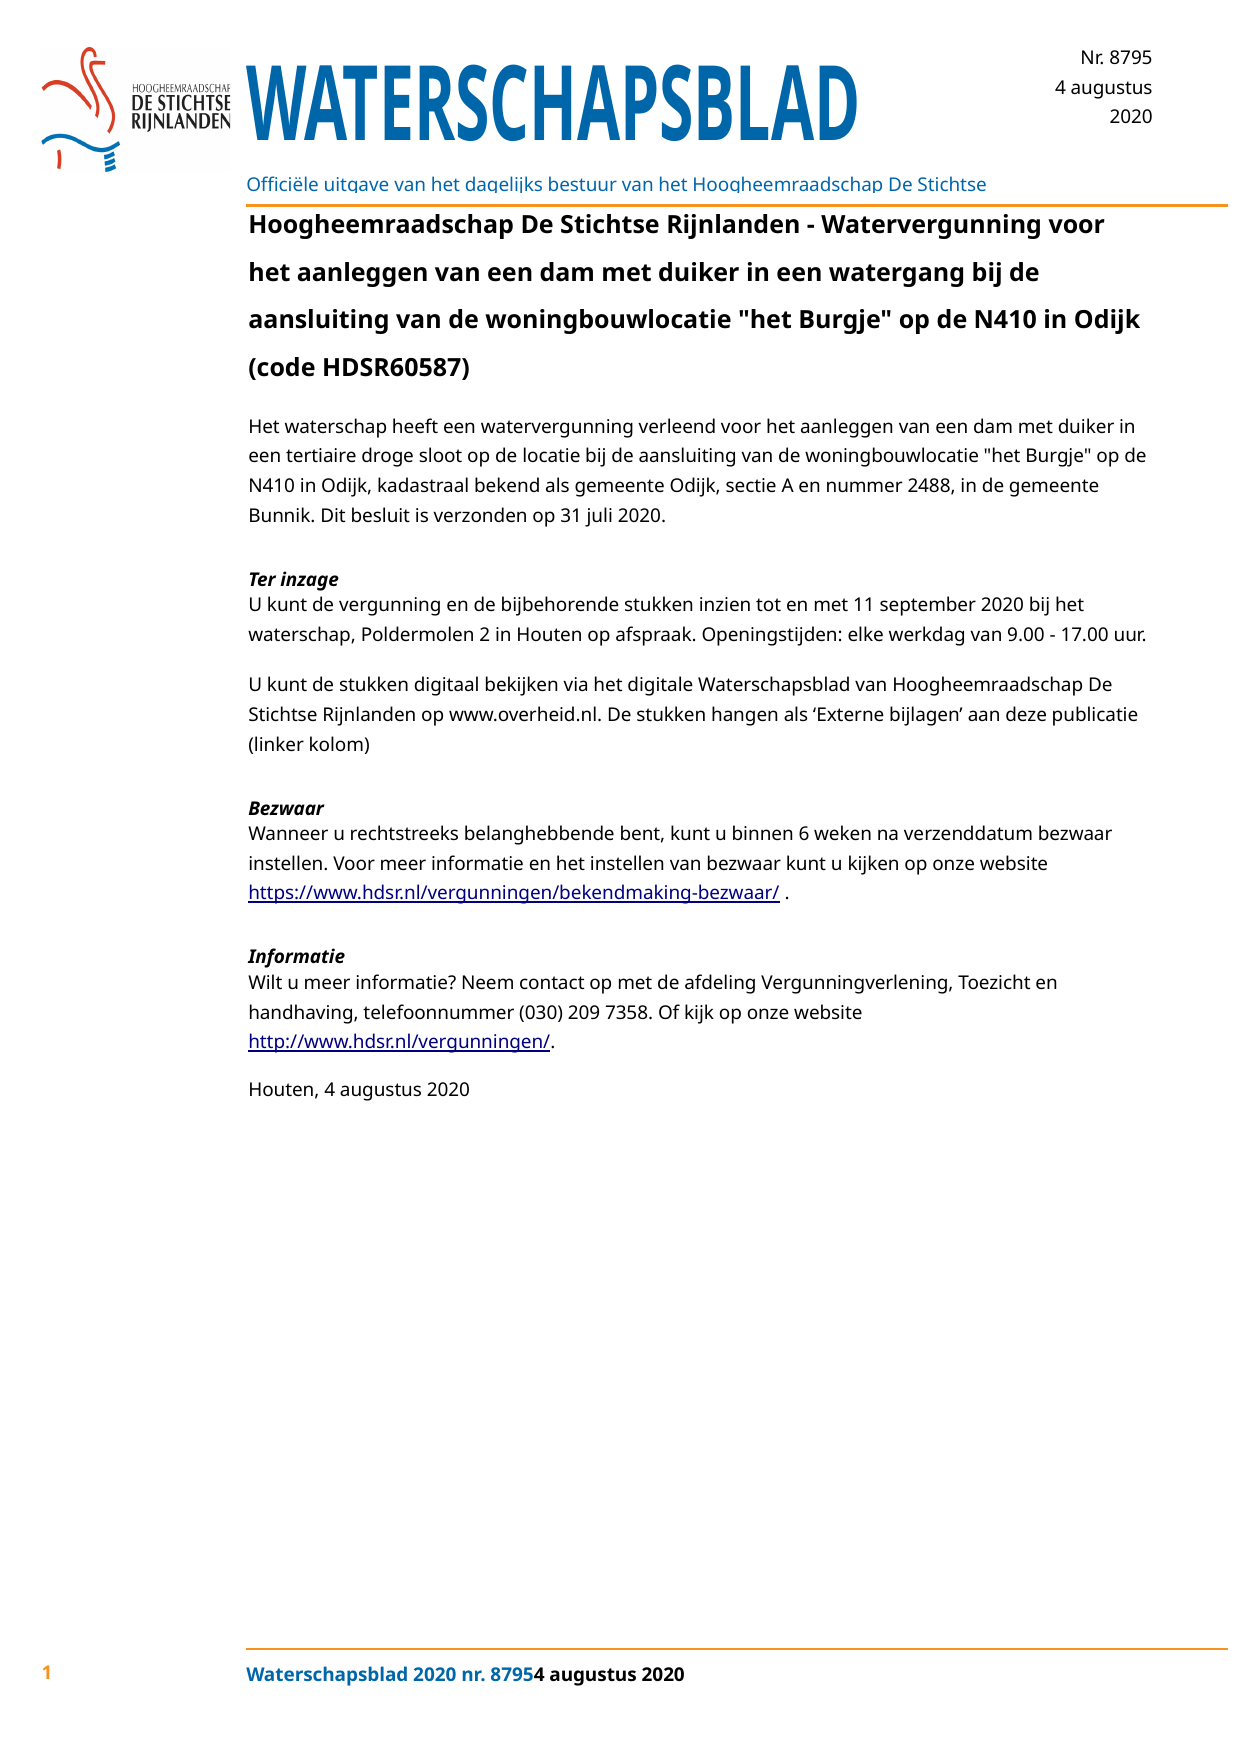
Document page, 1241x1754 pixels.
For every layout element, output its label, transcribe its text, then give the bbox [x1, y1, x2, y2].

text Informatie [248, 943, 1152, 969]
text U kunt de vergunning en de bijbehorende stukken inzien tot en met 11 september 2020 bij het waterschap, Poldermolen 2 in Houten op afspraak. Openingstijden: elke werkdag van 9.00 - 17.00 uur. [248, 592, 1152, 647]
text U kunt de stukken digitaal bekijken via het digitale Waterschapsblad van Hoogheemraadschap De Stichtse Rijnlanden op www.overheid.nl. De stukken hangen als ‘Externe bijlagen’ aan deze publicatie (linker kolom) [248, 672, 1152, 756]
text Bezwaar [248, 795, 1152, 820]
text Wilt u meer informatie? Neem contact op met de afdeling Vergunningverlening, Toezicht en handhaving, telefoonnummer (030) 209 7358. Of kijk op onze website http://www.hdsr.nl/vergunningen/. [248, 969, 1152, 1054]
text Het waterschap heeft een watervergunning verleend voor het aanleggen van een dam met duiker in een tertiaire droge sloot op de locatie bij de aansluiting van de woningbouwlocatie "het Burgje" op de N410 in Odijk, kadastraal bekend als gemeente Odijk, sectie A en nummer 2488, in de gemeente Bunnik. Dit besluit is verzonden op 31 juli 2020. [248, 413, 1152, 528]
text Wanneer u rechtstreeks belanghebbende bent, kunt u binnen 6 weken na verzenddatum bezwaar instellen. Voor meer informatie en het instellen van bezwaar kunt u kijken op onze website https://www.hdsr.nl/vergunningen/bekendmaking-bezwaar/ . [248, 820, 1152, 905]
text Ter inzage [248, 566, 1152, 592]
picture [41, 47, 231, 172]
text Houten, 4 augustus 2020 [248, 1076, 1152, 1102]
text Hoogheemraadschap De Stichtse Rijnlanden - Watervergunning voor het aanleggen van een dam met duiker in een watergang bij de aansluiting van de woningbouwlocatie "het Burgje" op de N410 in Odijk (code HDSR60587) [248, 207, 1152, 384]
